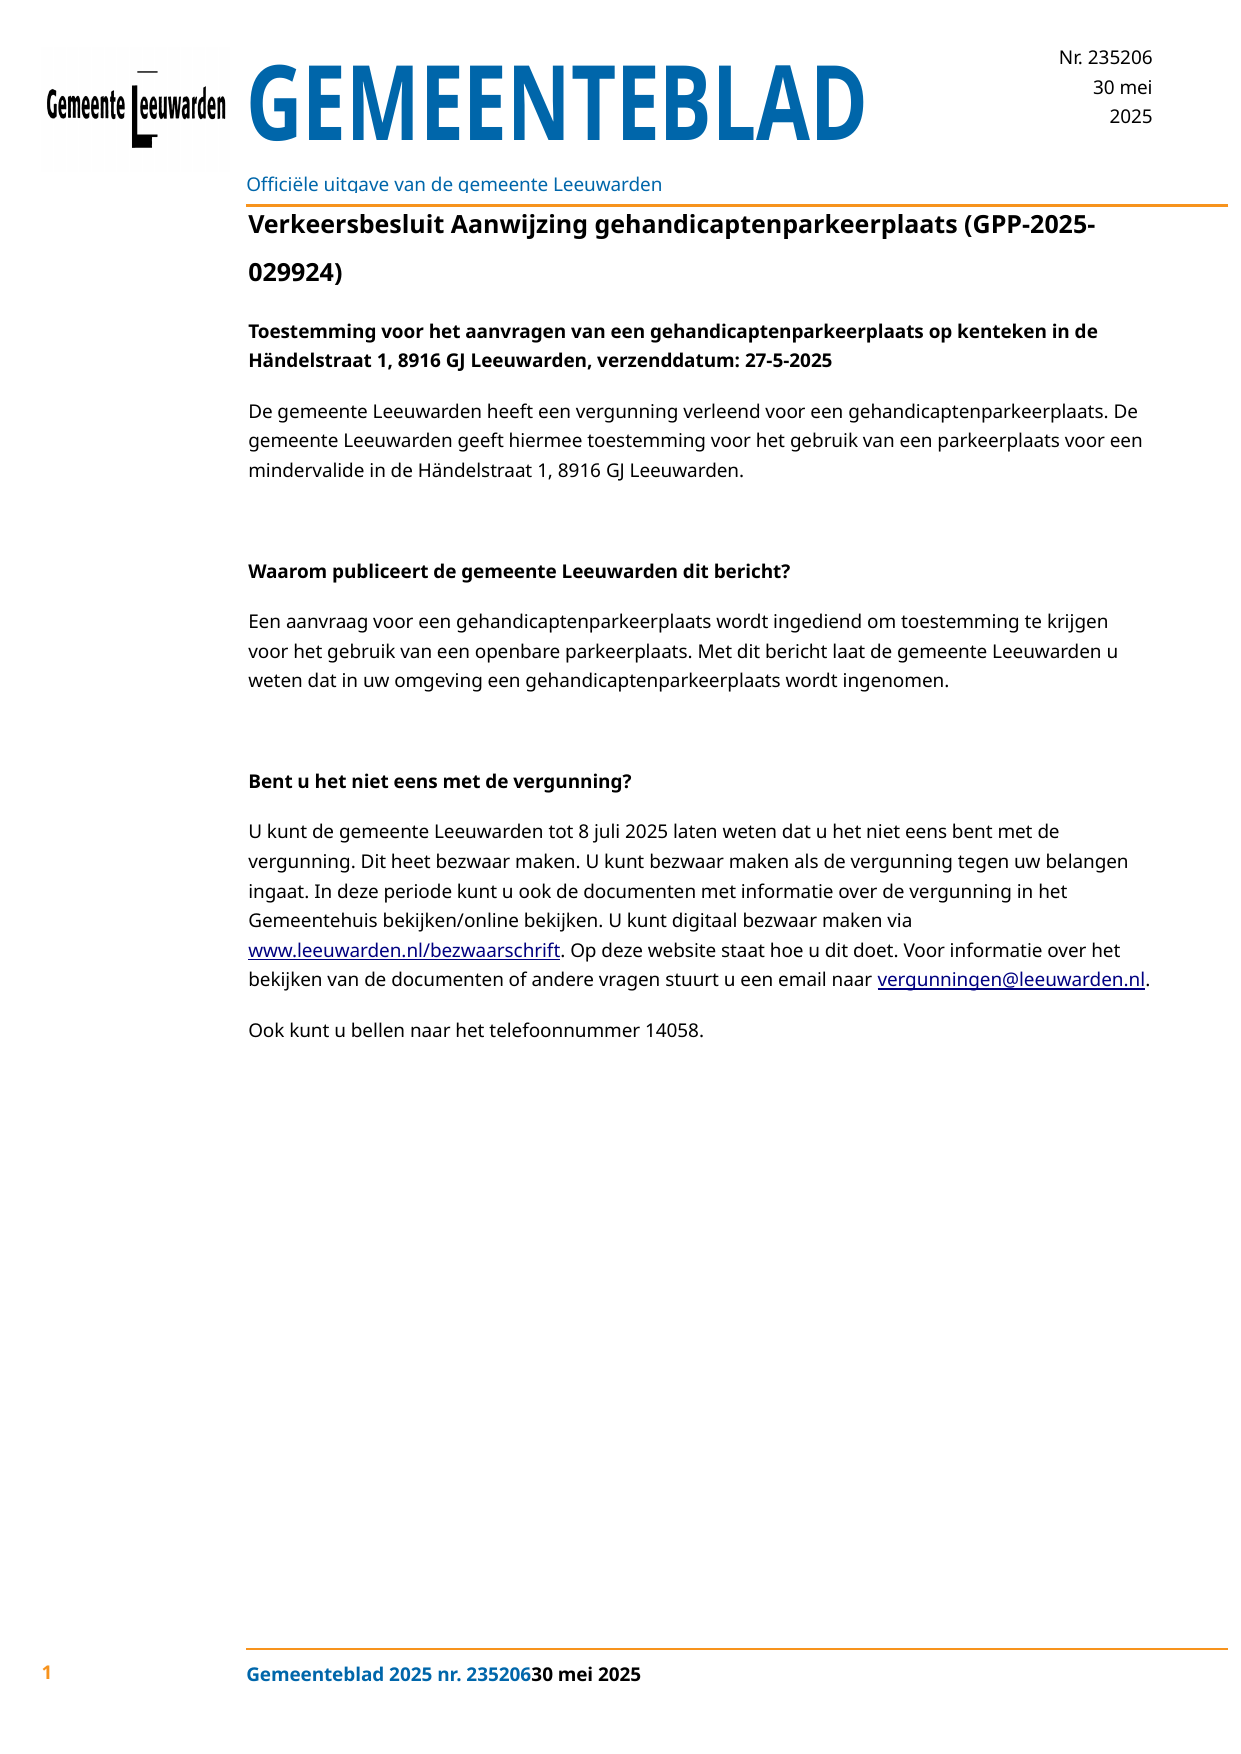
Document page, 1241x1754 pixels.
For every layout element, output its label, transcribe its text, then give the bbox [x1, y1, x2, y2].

text Ook kunt u bellen naar het telefoonnummer 14058. [248, 1017, 1152, 1043]
text U kunt de gemeente Leeuwarden tot 8 juli 2025 laten weten dat u het niet eens bent met de vergunning. Dit heet bezwaar maken. U kunt bezwaar maken als de vergunning tegen uw belangen ingaat. In deze periode kunt u ook de documenten met informatie over de vergunning in het Gemeentehuis bekijken/online bekijken. U kunt digitaal bezwaar maken via www.leeuwarden.nl/bezwaarschrift. Op deze website staat hoe u dit doet. Voor informatie over het bekijken van de documenten of andere vragen stuurt u een email naar vergunningen@leeuwarden.nl. [248, 819, 1152, 992]
text De gemeente Leeuwarden heeft een vergunning verleend voor een gehandicaptenparkeerplaats. De gemeente Leeuwarden geeft hiermee toestemming voor het gebruik van een parkeerplaats voor een mindervalide in de Händelstraat 1, 8916 GJ Leeuwarden. [248, 398, 1152, 483]
text Een aanvraag voor een gehandicaptenparkeerplaats wordt ingediend om toestemming te krijgen voor het gebruik van een openbare parkeerplaats. Met dit bericht laat de gemeente Leeuwarden u weten dat in uw omgeving een gehandicaptenparkeerplaats wordt ingenomen. [248, 608, 1152, 693]
text Verkeersbesluit Aanwijzing gehandicaptenparkeerplaats (GPP-2025-029924) [248, 207, 1152, 288]
text Bent u het niet eens met de vergunning? [248, 768, 1152, 794]
text Toestemming voor het aanvragen van een gehandicaptenparkeerplaats op kenteken in de Händelstraat 1, 8916 GJ Leeuwarden, verzenddatum: 27-5-2025 [248, 318, 1152, 373]
text Waarom publiceert de gemeente Leeuwarden dit bericht? [248, 558, 1152, 584]
picture [41, 47, 231, 172]
